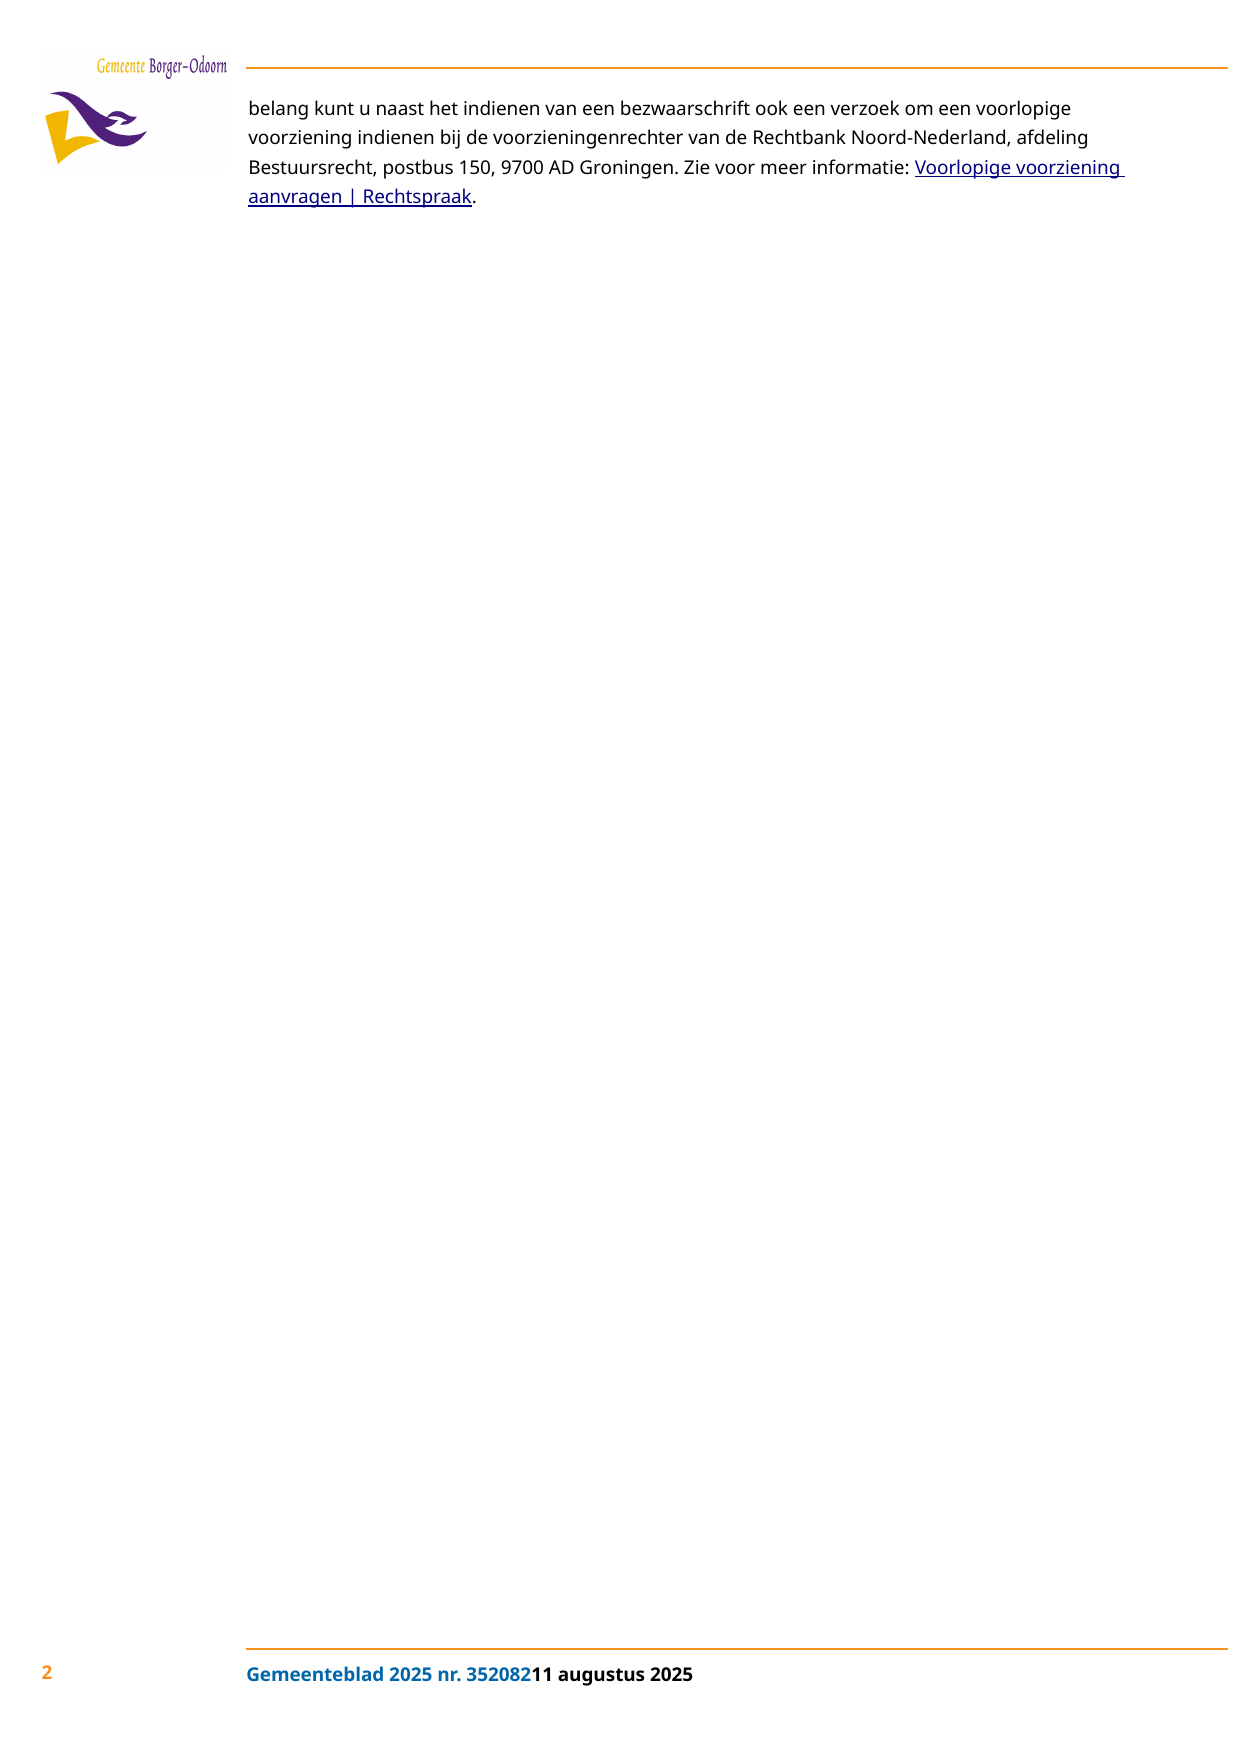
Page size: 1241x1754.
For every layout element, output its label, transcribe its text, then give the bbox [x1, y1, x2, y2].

picture [41, 47, 231, 172]
text belang kunt u naast het indienen van een bezwaarschrift ook een verzoek om een voorlopige voorziening indienen bij de voorzieningenrechter van de Rechtbank Noord-Nederland, afdeling Bestuursrecht, postbus 150, 9700 AD Groningen. Zie voor meer informatie: Voorlopige voorziening aanvragen | Rechtspraak. [248, 95, 1152, 209]
